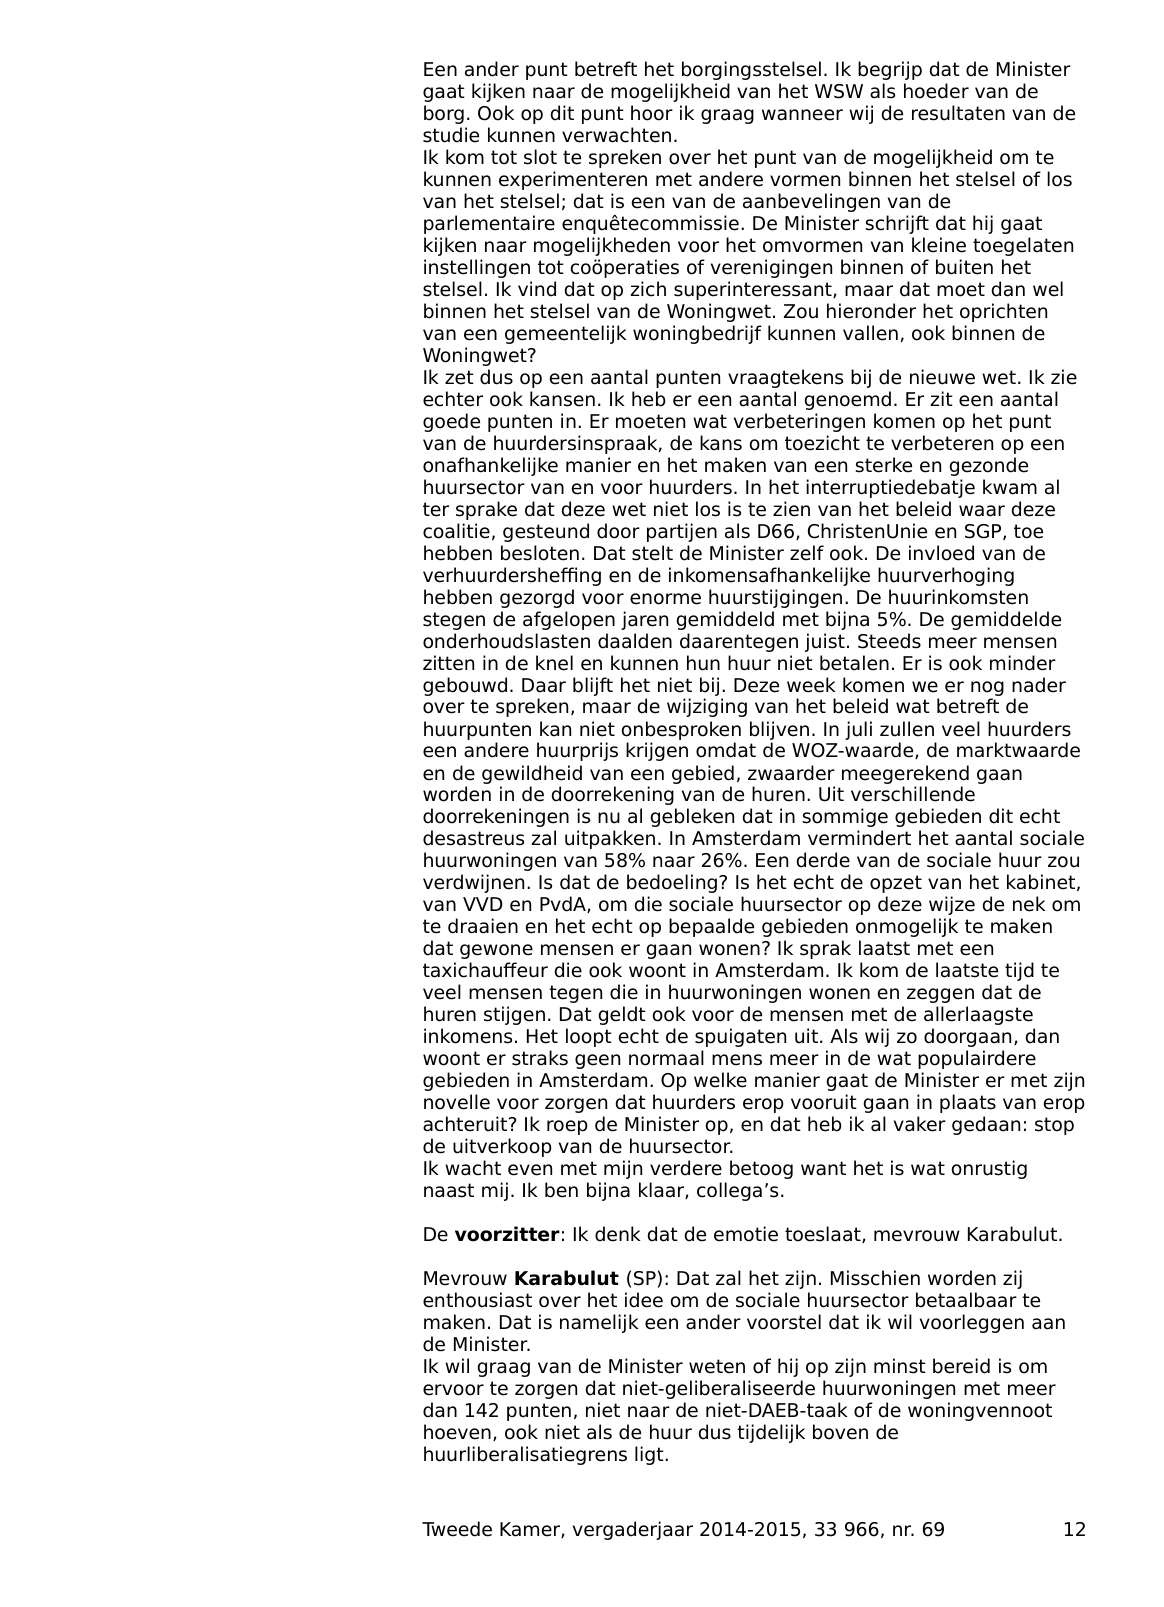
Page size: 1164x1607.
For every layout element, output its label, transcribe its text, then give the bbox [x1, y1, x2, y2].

text Mevrouw Karabulut (SP): Dat zal het zijn. Misschien worden zij enthousiast over het idee om de sociale huursector betaalbaar te maken. Dat is namelijk een ander voorstel dat ik wil voorleggen aan de Minister. [422, 1268, 1087, 1356]
text De voorzitter: Ik denk dat de emotie toeslaat, mevrouw Karabulut. [422, 1224, 1087, 1246]
text Ik wacht even met mijn verdere betoog want het is wat onrustig naast mij. Ik ben bijna klaar, collega’s. [422, 1158, 1087, 1202]
text Ik zet dus op een aantal punten vraagtekens bij de nieuwe wet. Ik zie echter ook kansen. Ik heb er een aantal genoemd. Er zit een aantal goede punten in. Er moeten wat verbeteringen komen op het punt van de huurdersinspraak, de kans om toezicht te verbeteren op een onafhankelijke manier en het maken van een sterke en gezonde huursector van en voor huurders. In het interruptiedebatje kwam al ter sprake dat deze wet niet los is te zien van het beleid waar deze coalitie, gesteund door partijen als D66, ChristenUnie en SGP, toe hebben besloten. Dat stelt de Minister zelf ook. De invloed van de verhuurdersheffing en de inkomensafhankelijke huurverhoging hebben gezorgd voor enorme huurstijgingen. De huurinkomsten stegen de afgelopen jaren gemiddeld met bijna 5%. De gemiddelde onderhoudslasten daalden daarentegen juist. Steeds meer mensen zitten in de knel en kunnen hun huur niet betalen. Er is ook minder gebouwd. Daar blijft het niet bij. Deze week komen we er nog nader over te spreken, maar de wijziging van het beleid wat betreft de huurpunten kan niet onbesproken blijven. In juli zullen veel huurders een andere huurprijs krijgen omdat de WOZ-waarde, de marktwaarde en de gewildheid van een gebied, zwaarder meegerekend gaan worden in de doorrekening van de huren. Uit verschillende doorrekeningen is nu al gebleken dat in sommige gebieden dit echt desastreus zal uitpakken. In Amsterdam vermindert het aantal sociale huurwoningen van 58% naar 26%. Een derde van de sociale huur zou verdwijnen. Is dat de bedoeling? Is het echt de opzet van het kabinet, van VVD en PvdA, om die sociale huursector op deze wijze de nek om te draaien en het echt op bepaalde gebieden onmogelijk te maken dat gewone mensen er gaan wonen? Ik sprak laatst met een taxichauffeur die ook woont in Amsterdam. Ik kom de laatste tijd te veel mensen tegen die in huurwoningen wonen en zeggen dat de huren stijgen. Dat geldt ook voor de mensen met de allerlaagste inkomens. Het loopt echt de spuigaten uit. Als wij zo doorgaan, dan woont er straks geen normaal mens meer in de wat populairdere gebieden in Amsterdam. Op welke manier gaat de Minister er met zijn novelle voor zorgen dat huurders erop vooruit gaan in plaats van erop achteruit? Ik roep de Minister op, en dat heb ik al vaker gedaan: stop de uitverkoop van de huursector. [422, 367, 1087, 1158]
text Ik wil graag van de Minister weten of hij op zijn minst bereid is om ervoor te zorgen dat niet-geliberaliseerde huurwoningen met meer dan 142 punten, niet naar de niet-DAEB-taak of de woningvennoot hoeven, ook niet als de huur dus tijdelijk boven de huurliberalisatiegrens ligt. [422, 1356, 1087, 1466]
text Ik kom tot slot te spreken over het punt van de mogelijkheid om te kunnen experimenteren met andere vormen binnen het stelsel of los van het stelsel; dat is een van de aanbevelingen van de parlementaire enquêtecommissie. De Minister schrijft dat hij gaat kijken naar mogelijkheden voor het omvormen van kleine toegelaten instellingen tot coöperaties of verenigingen binnen of buiten het stelsel. Ik vind dat op zich superinteressant, maar dat moet dan wel binnen het stelsel van de Woningwet. Zou hieronder het oprichten van een gemeentelijk woningbedrijf kunnen vallen, ook binnen de Woningwet? [422, 147, 1087, 367]
text Een ander punt betreft het borgingsstelsel. Ik begrijp dat de Minister gaat kijken naar de mogelijkheid van het WSW als hoeder van de borg. Ook op dit punt hoor ik graag wanneer wij de resultaten van de studie kunnen verwachten. [422, 59, 1087, 147]
